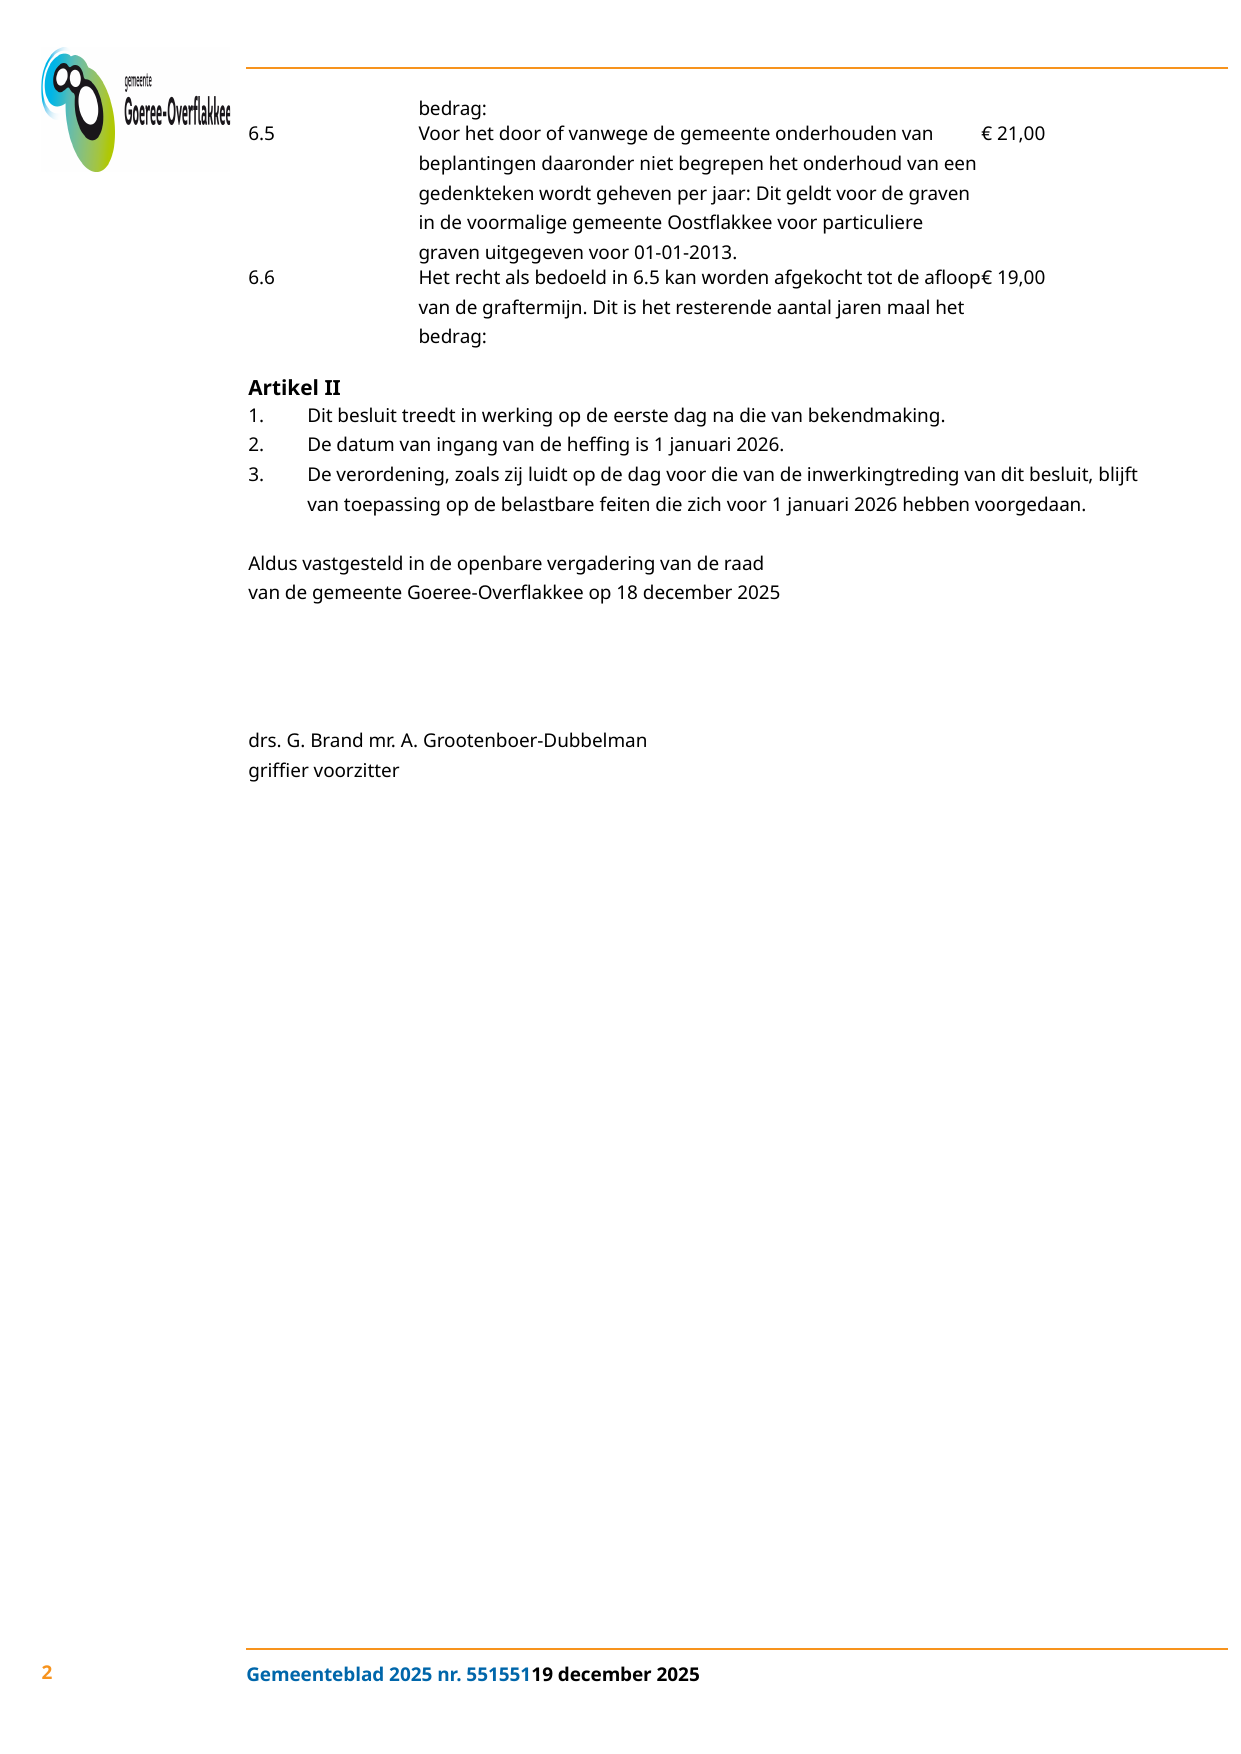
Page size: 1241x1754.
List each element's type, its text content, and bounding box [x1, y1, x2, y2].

list De verordening, zoals zij luidt op de dag voor die van de inwerkingtreding van dit besluit, blijft van toepassing op de belastbare feiten die zich voor 1 januari 2026 hebben voorgedaan. [248, 461, 1152, 516]
table_cell € 21,00 [981, 121, 1152, 264]
picture [41, 47, 231, 172]
table_cell € 19,00 [981, 265, 1152, 349]
list Dit besluit treedt in werking op de eerste dag na die van bekendmaking. [248, 402, 1152, 428]
table_cell Voor het door of vanwege de gemeente onderhouden van beplantingen daaronder niet begrepen het onderhoud van een gedenkteken wordt geheven per jaar: Dit geldt voor de graven in de voormalige gemeente Oostflakkee voor particuliere graven uitgegeven voor 01-01-2013. [418, 121, 981, 264]
table_cell 6.6 [248, 265, 418, 349]
table_cell [981, 95, 1152, 121]
table_cell bedrag: [418, 95, 981, 121]
table_cell [248, 95, 418, 121]
list De datum van ingang van de heffing is 1 januari 2026. [248, 432, 1152, 457]
table_cell Het recht als bedoeld in 6.5 kan worden afgekocht tot de afloop van de graftermijn. Dit is het resterende aantal jaren maal het bedrag: [418, 265, 981, 349]
text griffier voorzitter [248, 757, 1152, 783]
table_cell 6.5 [248, 121, 418, 264]
text van de gemeente Goeree-Overflakkee op 18 december 2025 [248, 579, 1152, 605]
text Artikel II [248, 373, 1152, 402]
text Aldus vastgesteld in de openbare vergadering van de raad [248, 550, 1152, 576]
text drs. G. Brand mr. A. Grootenboer-Dubbelman [248, 727, 1152, 753]
